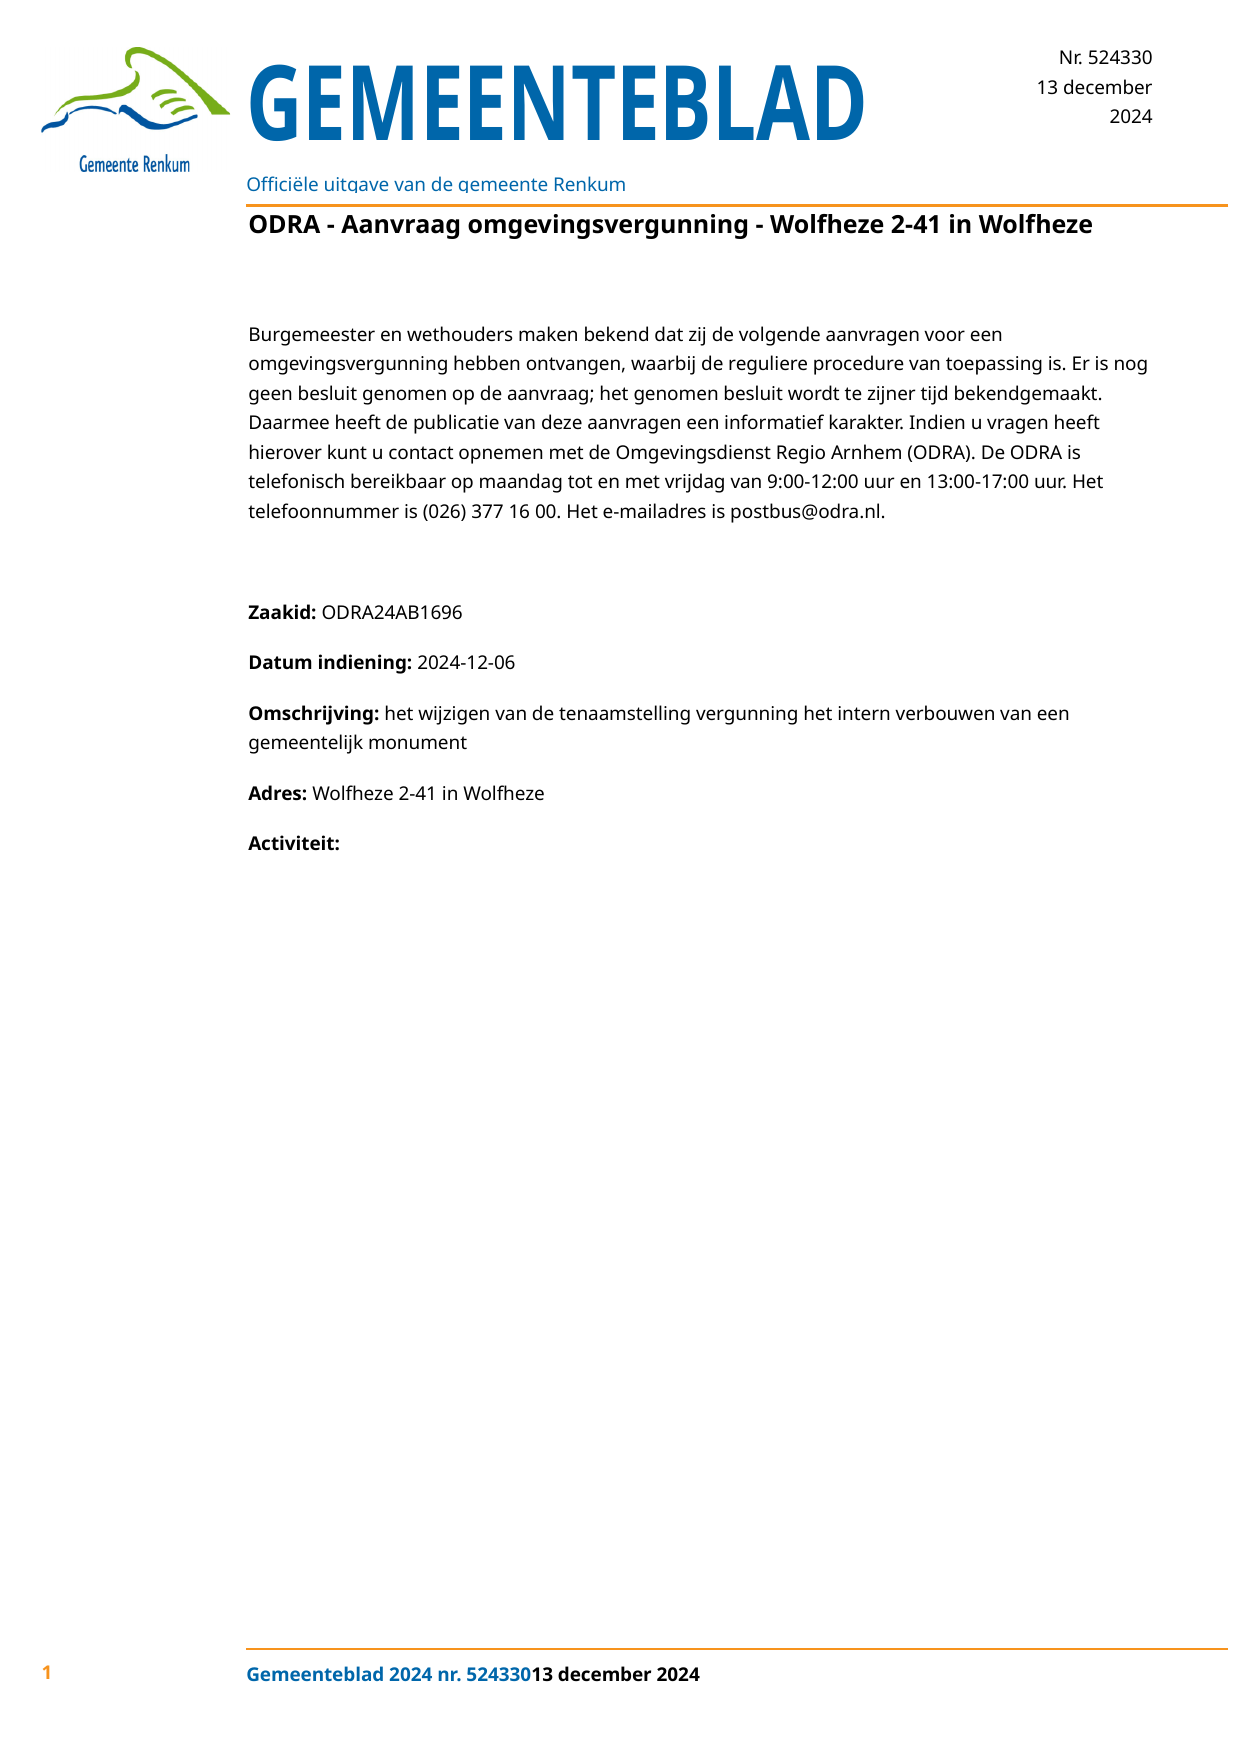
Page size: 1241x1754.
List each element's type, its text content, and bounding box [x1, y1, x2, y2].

text Zaakid: ODRA24AB1696 [248, 599, 1152, 625]
text Adres: Wolfheze 2-41 in Wolfheze [248, 780, 1152, 806]
text Datum indiening: 2024-12-06 [248, 649, 1152, 675]
text ODRA - Aanvraag omgevingsvergunning - Wolfheze 2-41 in Wolfheze [248, 207, 1152, 241]
text Burgemeester en wethouders maken bekend dat zij de volgende aanvragen voor een omgevingsvergunning hebben ontvangen, waarbij de reguliere procedure van toepassing is. Er is nog geen besluit genomen op de aanvraag; het genomen besluit wordt te zijner tijd bekendgemaakt. Daarmee heeft de publicatie van deze aanvragen een informatief karakter. Indien u vragen heeft hierover kunt u contact opnemen met de Omgevingsdienst Regio Arnhem (ODRA). De ODRA is telefonisch bereikbaar op maandag tot en met vrijdag van 9:00-12:00 uur en 13:00-17:00 uur. Het telefoonnummer is (026) 377 16 00. Het e-mailadres is postbus@odra.nl. [248, 321, 1152, 524]
picture [41, 47, 231, 172]
text Omschrijving: het wijzigen van de tenaamstelling vergunning het intern verbouwen van een gemeentelijk monument [248, 700, 1152, 755]
text Activiteit: [248, 830, 1152, 856]
